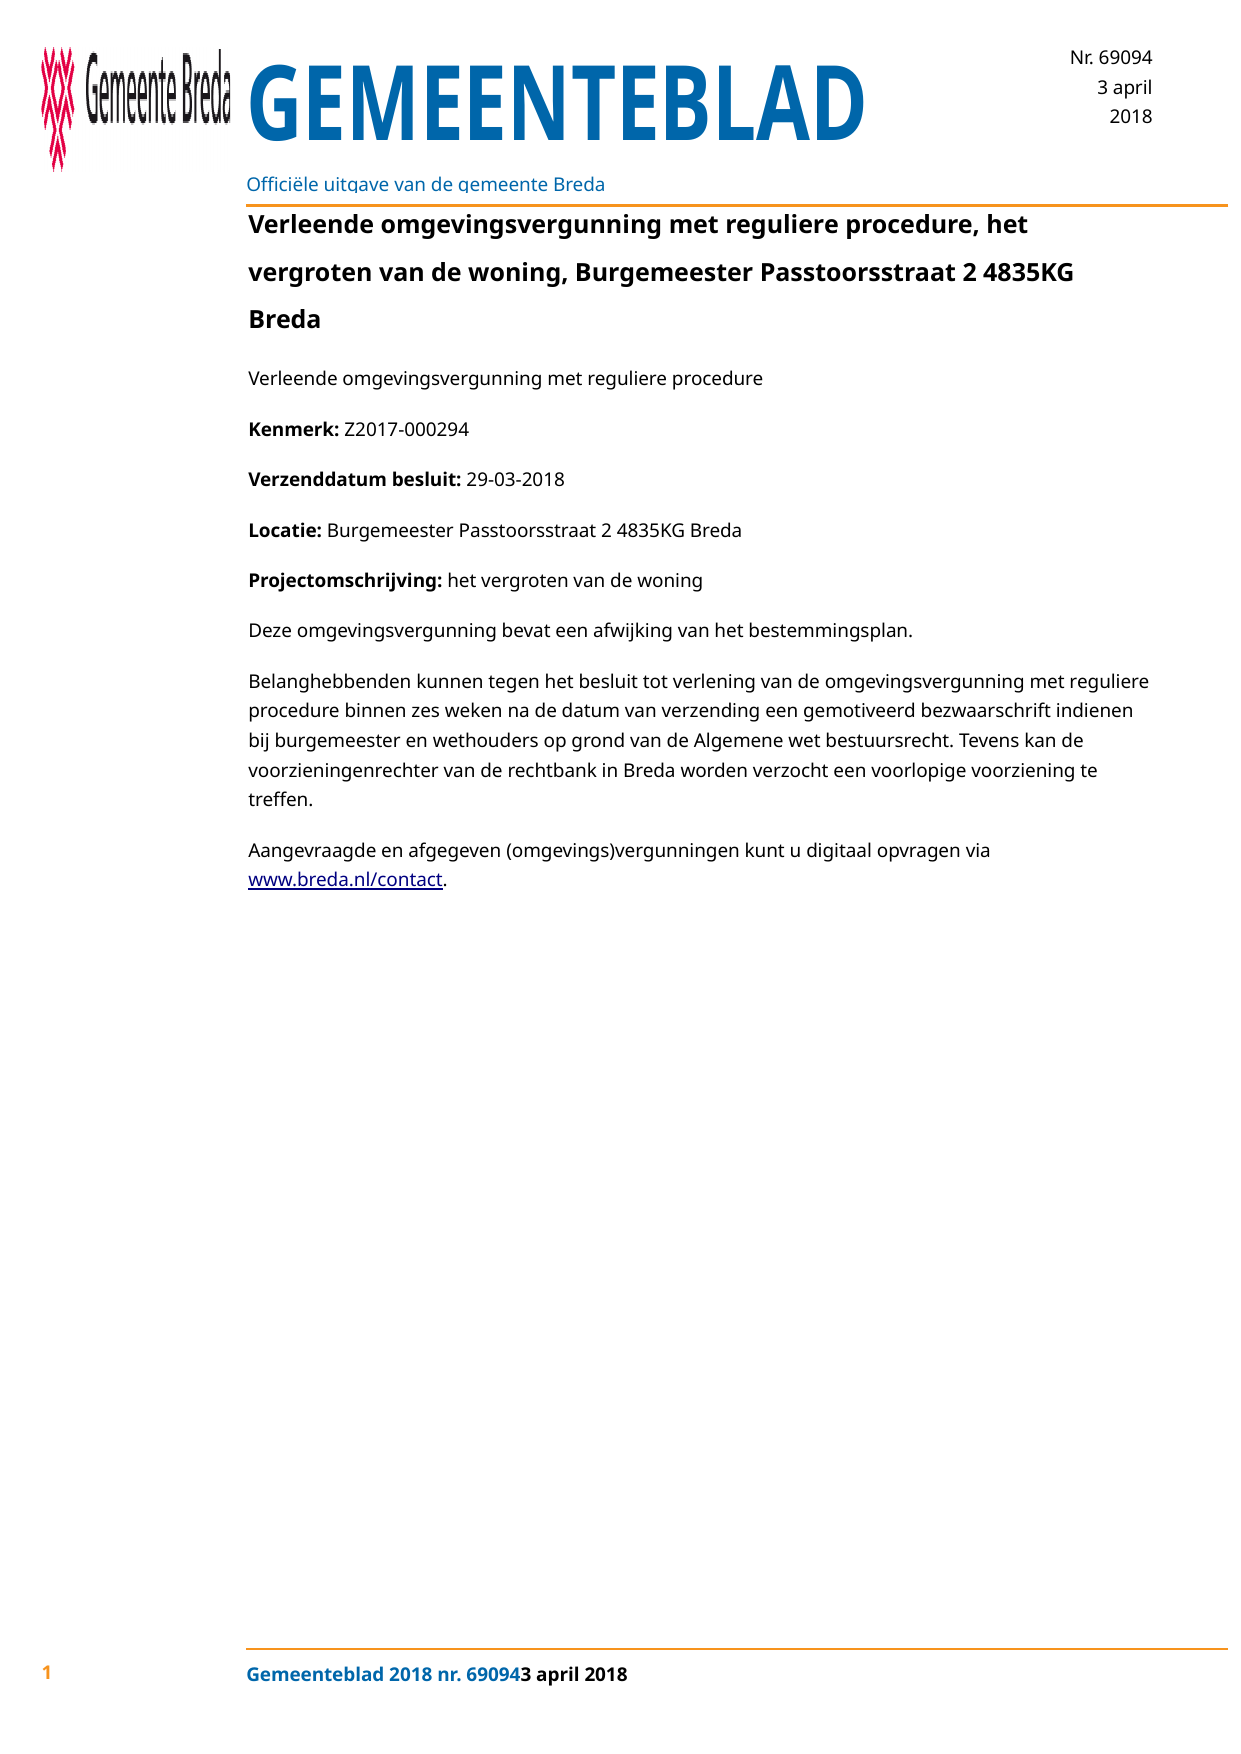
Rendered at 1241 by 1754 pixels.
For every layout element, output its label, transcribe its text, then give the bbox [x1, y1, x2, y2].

text Aangevraagde en afgegeven (omgevings)vergunningen kunt u digitaal opvragen via www.breda.nl/contact. [248, 837, 1152, 892]
text Verzenddatum besluit: 29-03-2018 [248, 466, 1152, 492]
text Belanghebbenden kunnen tegen het besluit tot verlening van de omgevingsvergunning met reguliere procedure binnen zes weken na de datum van verzending een gemotiveerd bezwaarschrift indienen bij burgemeester en wethouders op grond van de Algemene wet bestuursrecht. Tevens kan de voorzieningenrechter van de rechtbank in Breda worden verzocht een voorlopige voorziening te treffen. [248, 668, 1152, 812]
text Kenmerk: Z2017-000294 [248, 416, 1152, 442]
text Deze omgevingsvergunning bevat een afwijking van het bestemmingsplan. [248, 618, 1152, 643]
text Verleende omgevingsvergunning met reguliere procedure, het vergroten van de woning, Burgemeester Passtoorsstraat 2 4835KG Breda [248, 207, 1152, 336]
text Verleende omgevingsvergunning met reguliere procedure [248, 366, 1152, 391]
text Locatie: Burgemeester Passtoorsstraat 2 4835KG Breda [248, 517, 1152, 542]
picture [41, 47, 231, 172]
text Projectomschrijving: het vergroten van de woning [248, 567, 1152, 593]
